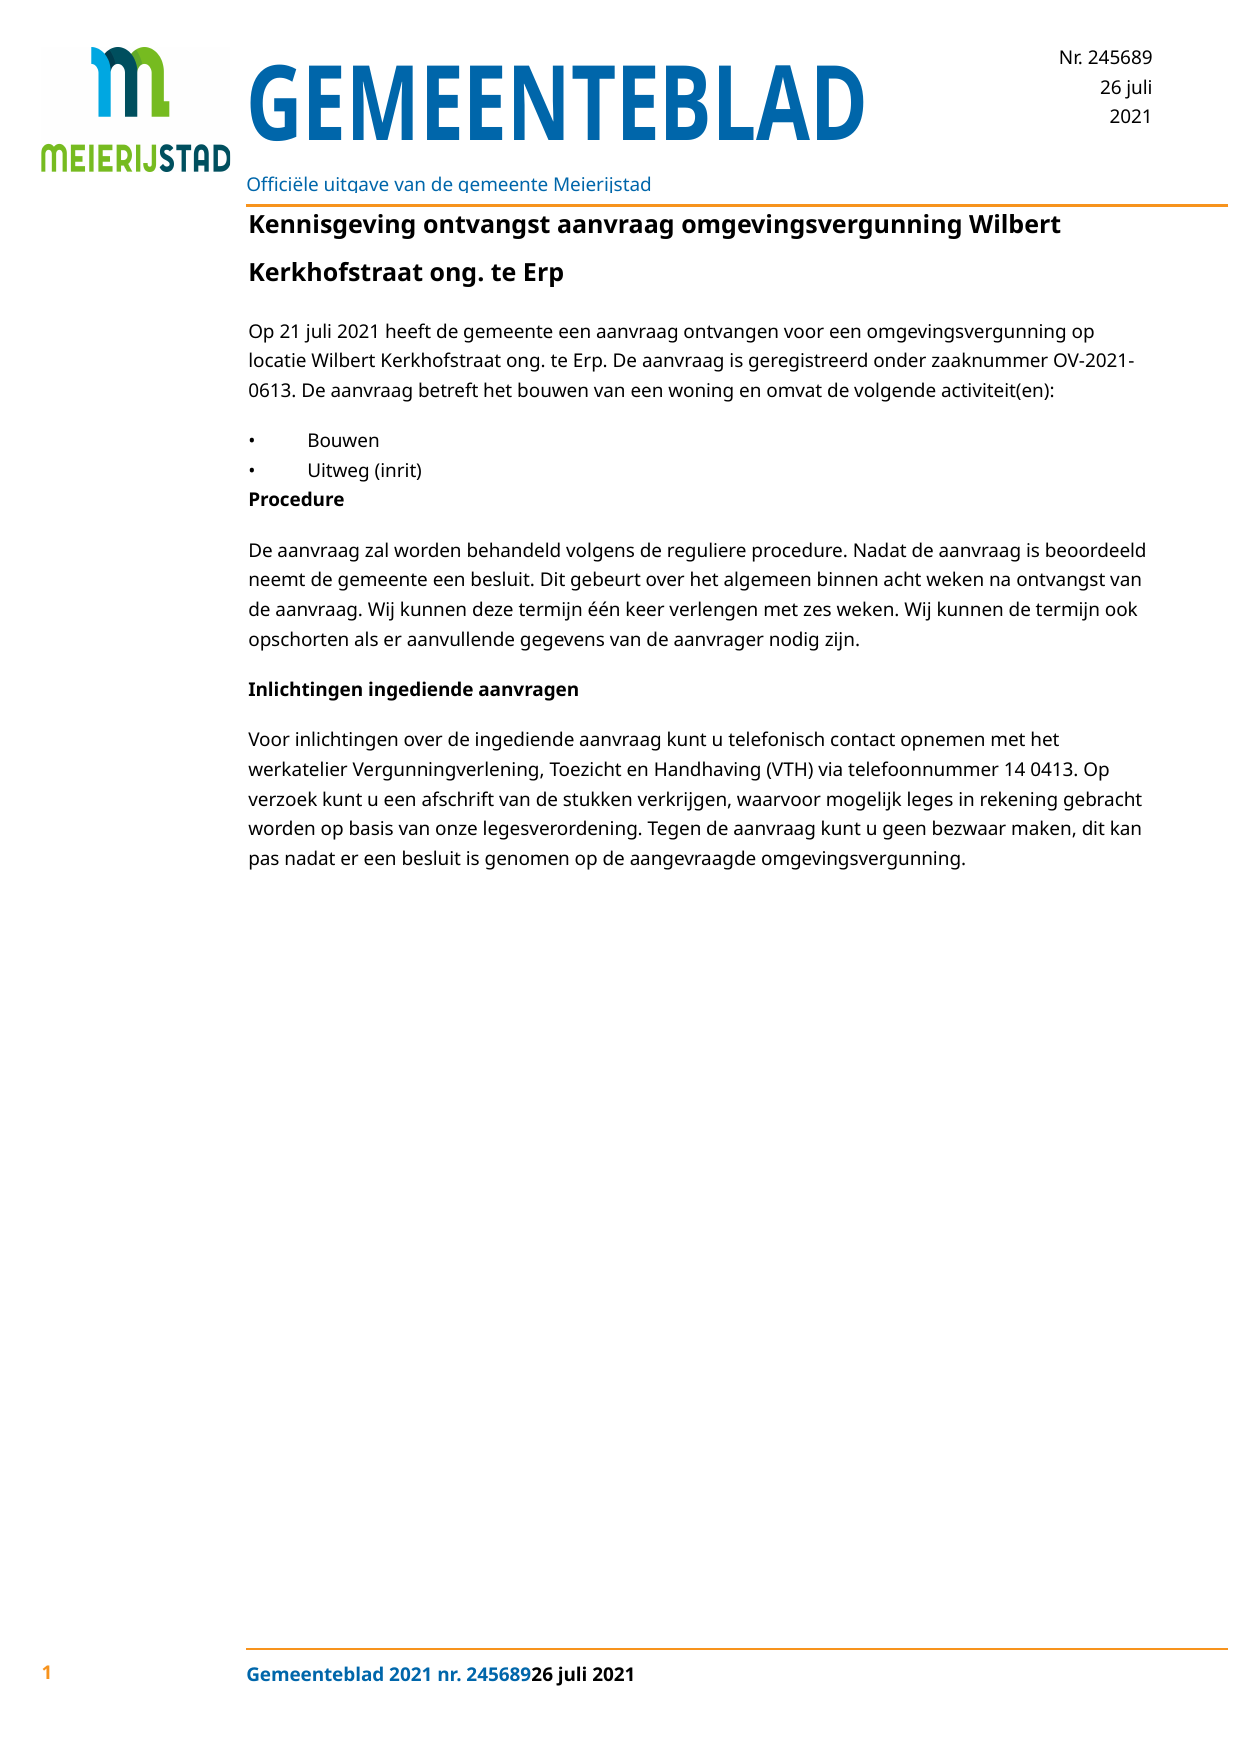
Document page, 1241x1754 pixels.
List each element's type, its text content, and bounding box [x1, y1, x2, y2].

text Procedure [248, 487, 1152, 512]
text Op 21 juli 2021 heeft de gemeente een aanvraag ontvangen voor een omgevingsvergunning op locatie Wilbert Kerkhofstraat ong. te Erp. De aanvraag is geregistreerd onder zaaknummer OV-2021-0613. De aanvraag betreft het bouwen van een woning en omvat de volgende activiteit(en): [248, 318, 1152, 403]
picture [41, 47, 231, 172]
text Kennisgeving ontvangst aanvraag omgevingsvergunning Wilbert Kerkhofstraat ong. te Erp [248, 207, 1152, 288]
list Bouwen [248, 427, 1152, 453]
text Voor inlichtingen over de ingediende aanvraag kunt u telefonisch contact opnemen met het werkatelier Vergunningverlening, Toezicht en Handhaving (VTH) via telefoonnummer 14 0413. Op verzoek kunt u een afschrift van de stukken verkrijgen, waarvoor mogelijk leges in rekening gebracht worden op basis van onze legesverordening. Tegen de aanvraag kunt u geen bezwaar maken, dit kan pas nadat er een besluit is genomen op de aangevraagde omgevingsvergunning. [248, 727, 1152, 871]
text De aanvraag zal worden behandeld volgens de reguliere procedure. Nadat de aanvraag is beoordeeld neemt de gemeente een besluit. Dit gebeurt over het algemeen binnen acht weken na ontvangst van de aanvraag. Wij kunnen deze termijn één keer verlengen met zes weken. Wij kunnen de termijn ook opschorten als er aanvullende gegevens van de aanvrager nodig zijn. [248, 537, 1152, 652]
text Inlichtingen ingediende aanvragen [248, 676, 1152, 702]
list Uitweg (inrit) [248, 457, 1152, 483]
